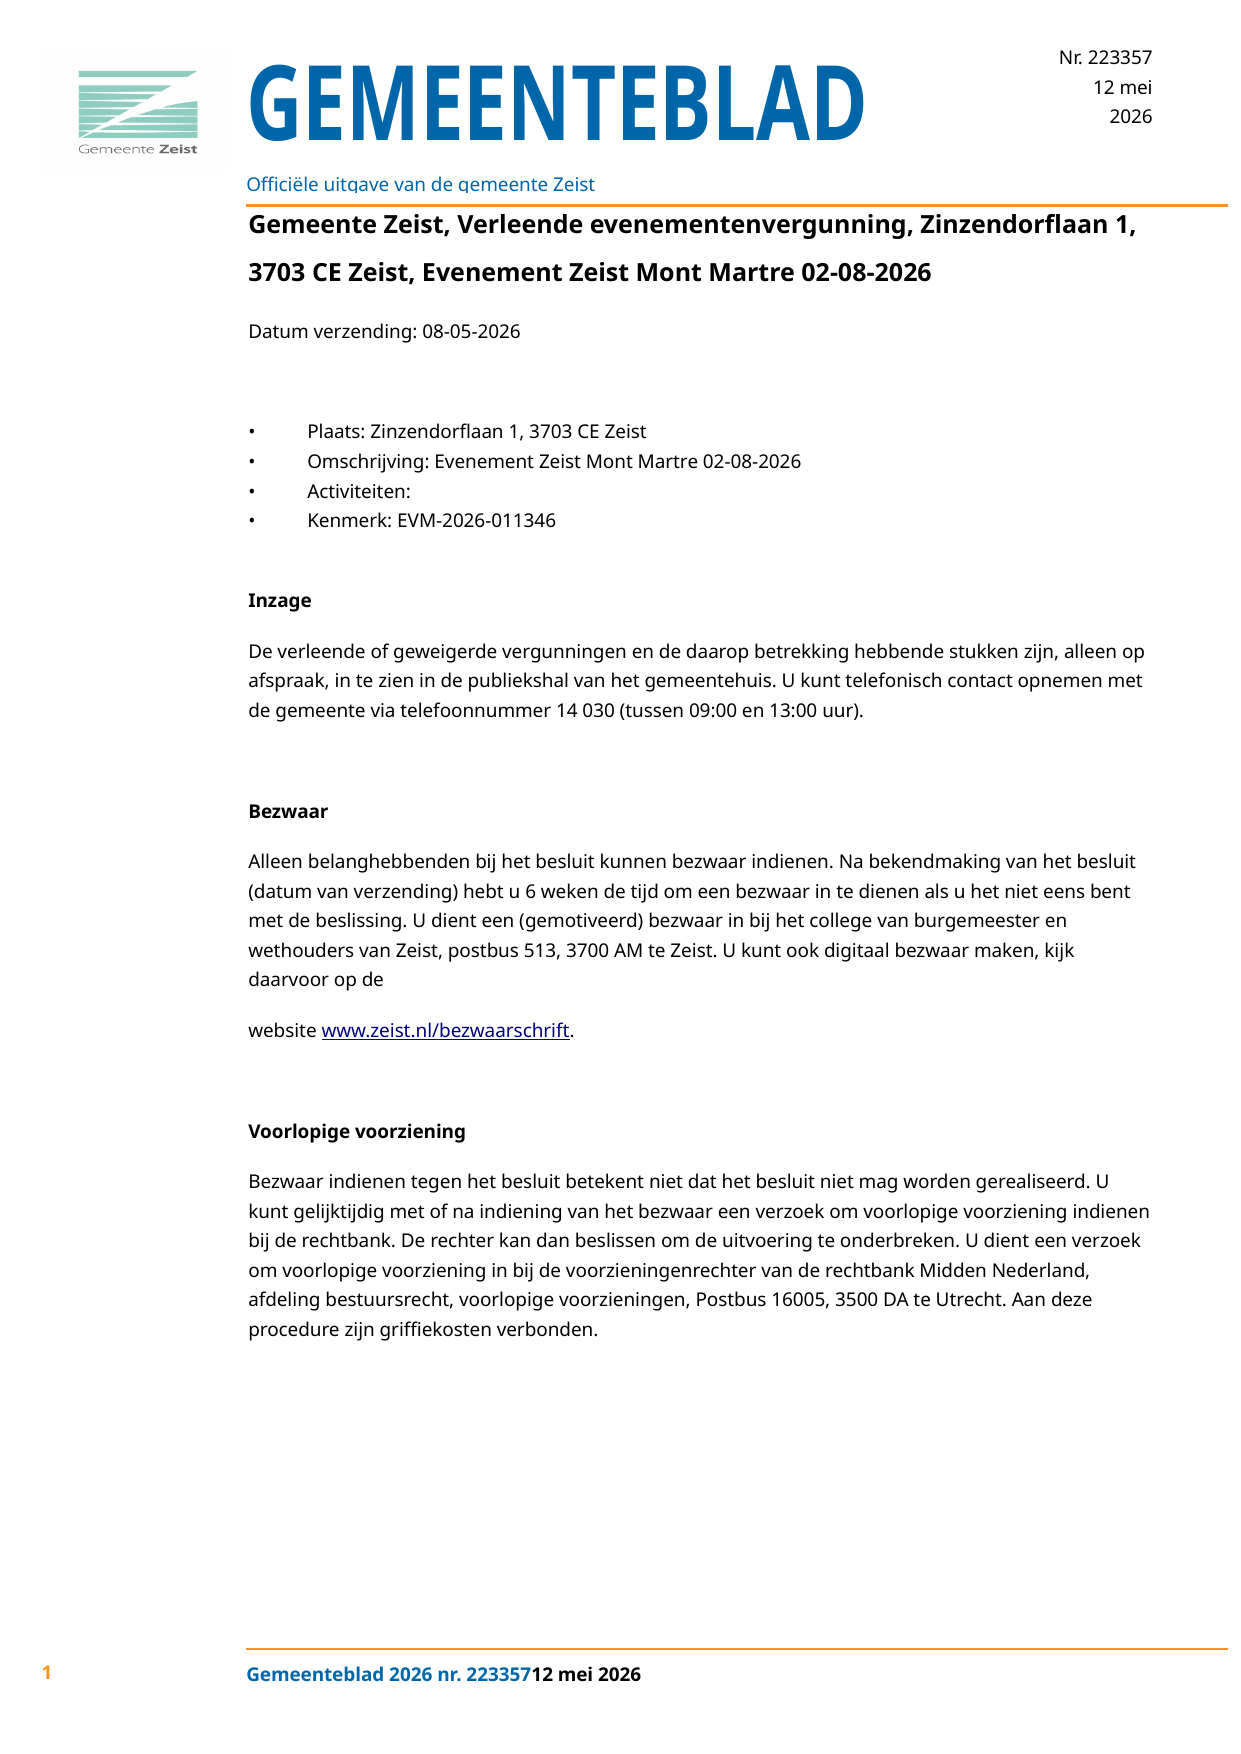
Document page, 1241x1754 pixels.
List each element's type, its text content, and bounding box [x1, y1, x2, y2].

text Bezwaar [248, 798, 1152, 824]
picture [41, 47, 231, 172]
text De verleende of geweigerde vergunningen en de daarop betrekking hebbende stukken zijn, alleen op afspraak, in te zien in de publiekshal van het gemeentehuis. U kunt telefonisch contact opnemen met de gemeente via telefoonnummer 14 030 (tussen 09:00 en 13:00 uur). [248, 638, 1152, 723]
list Kenmerk: EVM-2026-011346 [248, 507, 1152, 533]
text Voorlopige voorziening [248, 1118, 1152, 1144]
list Plaats: Zinzendorflaan 1, 3703 CE Zeist [248, 419, 1152, 444]
list Omschrijving: Evenement Zeist Mont Martre 02-08-2026 [248, 448, 1152, 474]
text Bezwaar indienen tegen het besluit betekent niet dat het besluit niet mag worden gerealiseerd. U kunt gelijktijdig met of na indiening van het bezwaar een verzoek om voorlopige voorziening indienen bij de rechtbank. De rechter kan dan beslissen om de uitvoering te onderbreken. U dient een verzoek om voorlopige voorziening in bij de voorzieningenrechter van de rechtbank Midden Nederland, afdeling bestuursrecht, voorlopige voorzieningen, Postbus 16005, 3500 DA te Utrecht. Aan deze procedure zijn griffiekosten verbonden. [248, 1168, 1152, 1342]
text Inzage [248, 587, 1152, 613]
text Alleen belanghebbenden bij het besluit kunnen bezwaar indienen. Na bekendmaking van het besluit (datum van verzending) hebt u 6 weken de tijd om een bezwaar in te dienen als u het niet eens bent met de beslissing. U dient een (gemotiveerd) bezwaar in bij het college van burgemeester en wethouders van Zeist, postbus 513, 3700 AM te Zeist. U kunt ook digitaal bezwaar maken, kijk daarvoor op de [248, 848, 1152, 992]
text website www.zeist.nl/bezwaarschrift. [248, 1017, 1152, 1043]
list Activiteiten: [248, 478, 1152, 504]
text Gemeente Zeist, Verleende evenementenvergunning, Zinzendorflaan 1, 3703 CE Zeist, Evenement Zeist Mont Martre 02-08-2026 [248, 207, 1152, 288]
text Datum verzending: 08-05-2026 [248, 318, 1152, 344]
